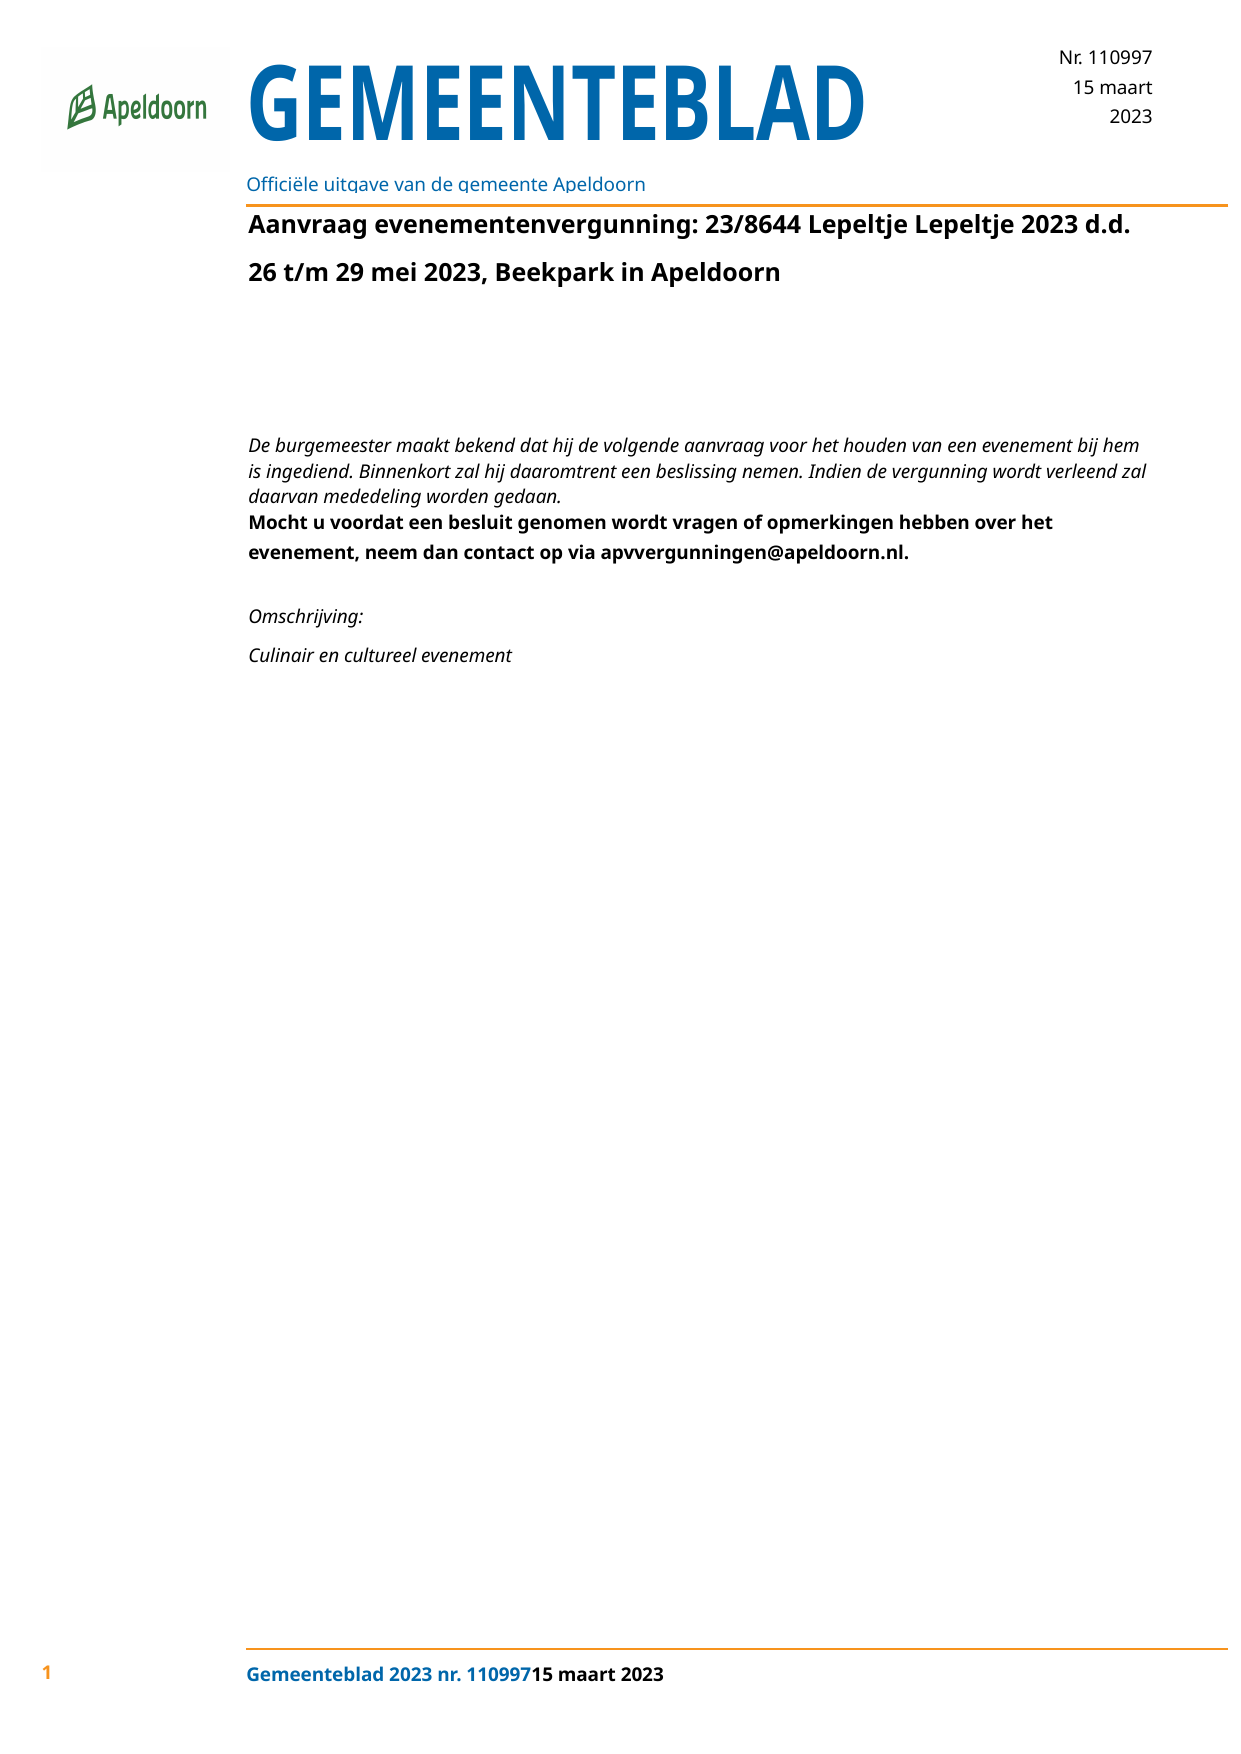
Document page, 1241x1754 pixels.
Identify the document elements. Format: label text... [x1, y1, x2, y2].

text De burgemeester maakt bekend dat hij de volgende aanvraag voor het houden van een evenement bij hem is ingediend. Binnenkort zal hij daaromtrent een beslissing nemen. Indien de vergunning wordt verleend zal daarvan mededeling worden gedaan. [248, 432, 1152, 509]
picture [41, 47, 231, 172]
text Aanvraag evenementenvergunning: 23/8644 Lepeltje Lepeltje 2023 d.d. 26 t/m 29 mei 2023, Beekpark in Apeldoorn [248, 207, 1152, 288]
text Omschrijving: [248, 603, 1152, 629]
text Culinair en cultureel evenement [248, 642, 1152, 668]
text Mocht u voordat een besluit genomen wordt vragen of opmerkingen hebben over het evenement, neem dan contact op via apvvergunningen@apeldoorn.nl. [248, 509, 1152, 565]
